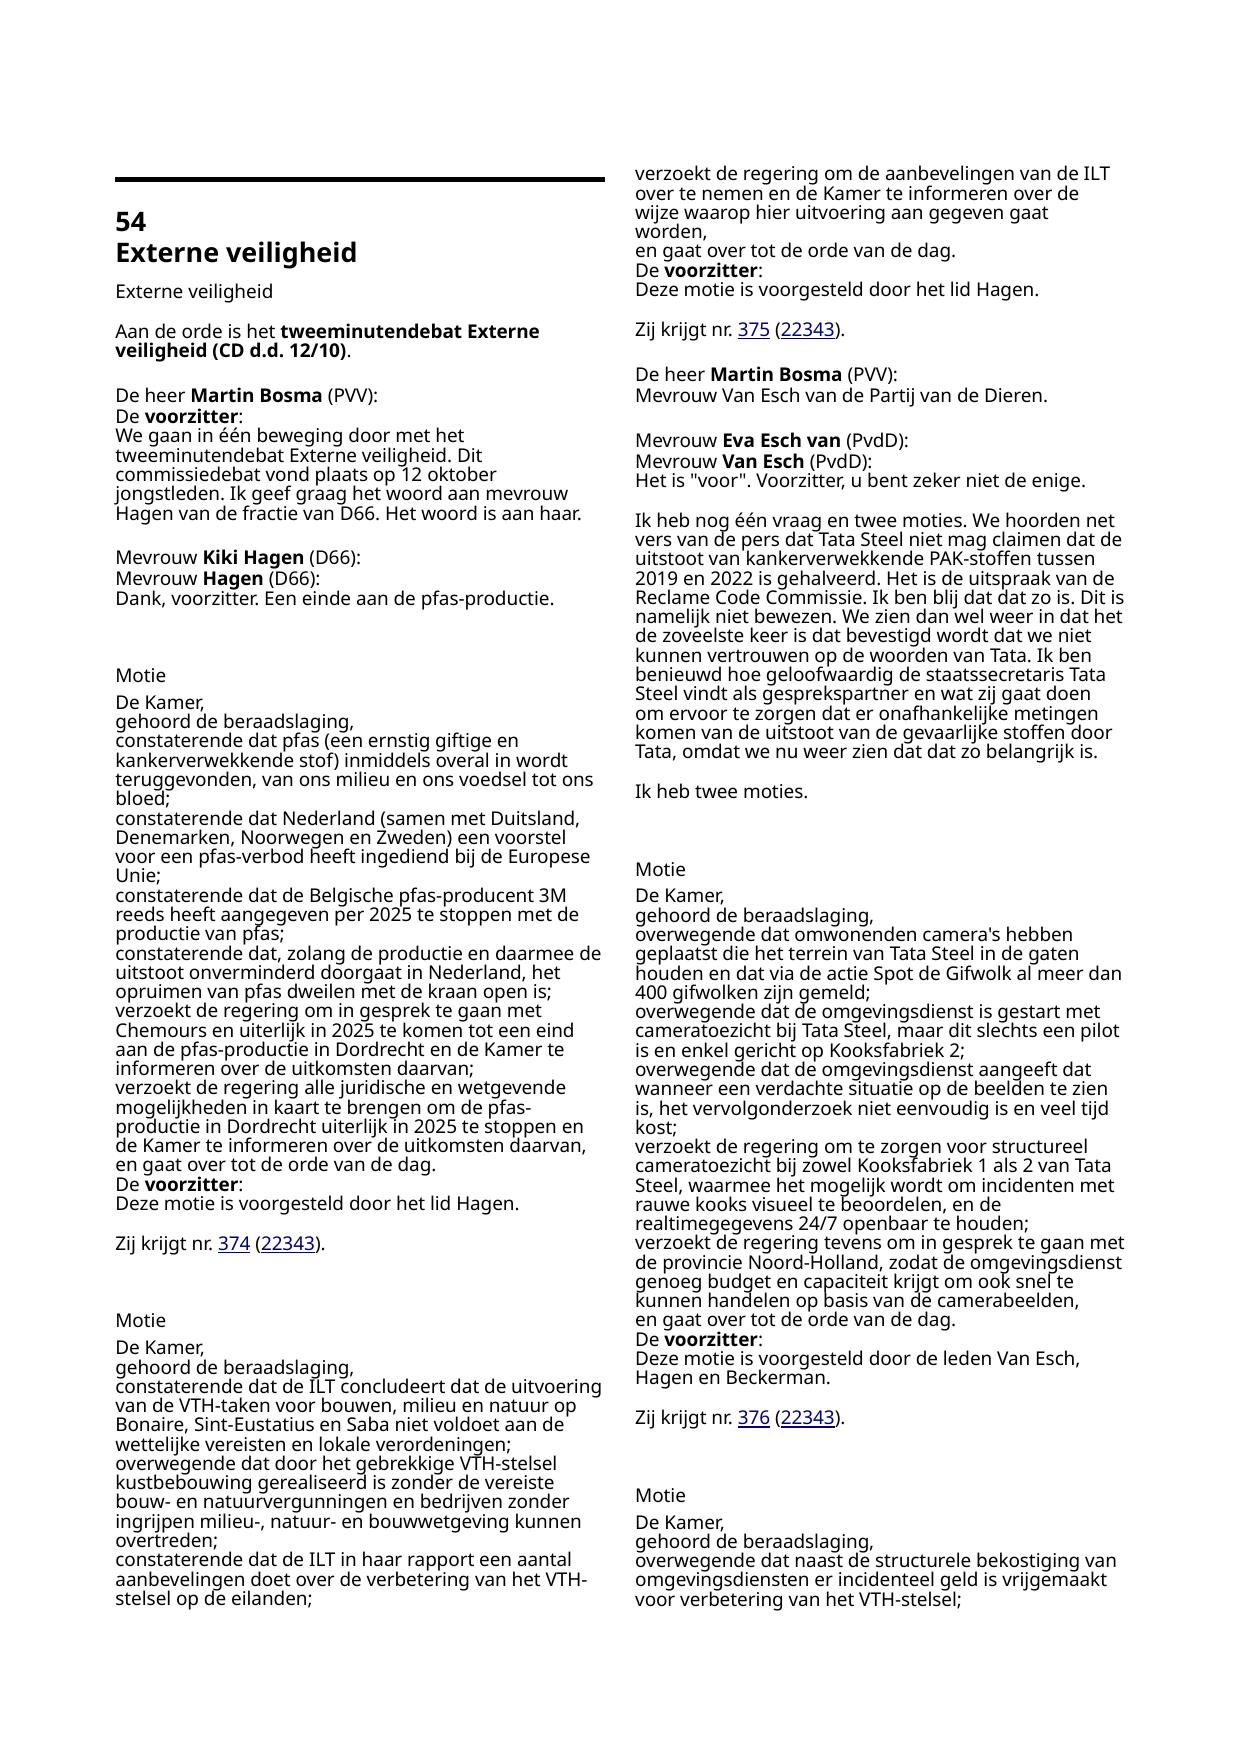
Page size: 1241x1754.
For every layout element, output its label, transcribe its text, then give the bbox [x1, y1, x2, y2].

text en gaat over tot de orde van de dag. [635, 242, 1125, 262]
text De Kamer, [635, 887, 1125, 907]
text overwegende dat omwonenden camera's hebben geplaatst die het terrein van Tata Steel in de gaten houden en dat via de actie Spot de Gifwolk al meer dan 400 gifwolken zijn gemeld; [635, 926, 1125, 1003]
text Externe veiligheid [115, 283, 605, 302]
text verzoekt de regering om te zorgen voor structureel cameratoezicht bij zowel Kooksfabriek 1 als 2 van Tata Steel, waarmee het mogelijk wordt om incidenten met rauwe kooks visueel te beoordelen, en de realtimegegevens 24/7 openbaar te houden; [635, 1138, 1125, 1234]
text Deze motie is voorgesteld door het lid Hagen. [635, 281, 1125, 300]
text verzoekt de regering om de aanbevelingen van de ILT over te nemen en de Kamer te informeren over de wijze waarop hier uitvoering aan gegeven gaat worden, [635, 165, 1125, 242]
text De voorzitter: [635, 262, 1125, 281]
text Motie [635, 856, 1125, 882]
text Mevrouw Kiki Hagen (D66): [115, 544, 605, 570]
text Motie [635, 1482, 1125, 1508]
text Motie [115, 662, 605, 688]
text gehoord de beraadslaging, [115, 1359, 605, 1378]
text Deze motie is voorgesteld door de leden Van Esch, Hagen en Beckerman. [635, 1350, 1125, 1388]
text constaterende dat de ILT concludeert dat de uitvoering van de VTH-taken voor bouwen, milieu en natuur op Bonaire, Sint-Eustatius en Saba niet voldoet aan de wettelijke vereisten en lokale verordeningen; [115, 1378, 605, 1455]
text gehoord de beraadslaging, [635, 907, 1125, 926]
text constaterende dat, zolang de productie en daarmee de uitstoot onverminderd doorgaat in Nederland, het opruimen van pfas dweilen met de kraan open is; [115, 944, 605, 1002]
text overwegende dat door het gebrekkige VTH-stelsel kustbebouwing gerealiseerd is zonder de vereiste bouw- en natuurvergunningen en bedrijven zonder ingrijpen milieu-, natuur- en bouwwetgeving kunnen overtreden; [115, 1455, 605, 1551]
text De voorzitter: [115, 408, 605, 427]
text overwegende dat de omgevingsdienst is gestart met cameratoezicht bij Tata Steel, maar dit slechts een pilot is en enkel gericht op Kooksfabriek 2; [635, 1003, 1125, 1061]
text De voorzitter: [635, 1331, 1125, 1350]
text constaterende dat Nederland (samen met Duitsland, Denemarken, Noorwegen en Zweden) een voorstel voor een pfas-verbod heeft ingediend bij de Europese Unie; [115, 809, 605, 887]
text Mevrouw Van Esch van de Partij van de Dieren. [635, 387, 1125, 406]
text Deze motie is voorgesteld door het lid Hagen. [115, 1195, 605, 1214]
text overwegende dat de omgevingsdienst aangeeft dat wanneer een verdachte situatie op de beelden te zien is, het vervolgonderzoek niet eenvoudig is en veel tijd kost; [635, 1061, 1125, 1138]
text gehoord de beraadslaging, [635, 1533, 1125, 1552]
text Ik heb twee moties. [635, 783, 1125, 802]
text gehoord de beraadslaging, [115, 713, 605, 732]
text en gaat over tot de orde van de dag. [635, 1311, 1125, 1331]
text De heer Martin Bosma (PVV): [635, 361, 1125, 387]
text verzoekt de regering tevens om in gesprek te gaan met de provincie Noord-Holland, zodat de omgevingsdienst genoeg budget en capaciteit krijgt om ook snel te kunnen handelen op basis van de camerabeelden, [635, 1234, 1125, 1311]
text Ik heb nog één vraag en twee moties. We hoorden net vers van de pers dat Tata Steel niet mag claimen dat de uitstoot van kankerverwekkende PAK-stoffen tussen 2019 en 2022 is gehalveerd. Het is de uitspraak van de Reclame Code Commissie. Ik ben blij dat dat zo is. Dit is namelijk niet bewezen. We zien dan wel weer in dat het de zoveelste keer is dat bevestigd wordt dat we niet kunnen vertrouwen op de woorden van Tata. Ik ben benieuwd hoe geloofwaardig de staatssecretaris Tata Steel vindt als gesprekspartner en wat zij gaat doen om ervoor te zorgen dat er onafhankelijke metingen komen van de uitstoot van de gevaarlijke stoffen door Tata, omdat we nu weer zien dat dat zo belangrijk is. [635, 512, 1125, 762]
text constaterende dat de ILT in haar rapport een aantal aanbevelingen doet over de verbetering van het VTH-stelsel op de eilanden; [115, 1551, 605, 1609]
text Dank, voorzitter. Een einde aan de pfas-productie. [115, 589, 605, 609]
text Zij krijgt nr. 375 (22343). [635, 321, 1125, 340]
text verzoekt de regering om in gesprek te gaan met Chemours en uiterlijk in 2025 te komen tot een eind aan de pfas-productie in Dordrecht en de Kamer te informeren over de uitkomsten daarvan; [115, 1002, 605, 1079]
text 54 [115, 203, 605, 239]
text De voorzitter: [115, 1176, 605, 1195]
text De Kamer, [115, 694, 605, 713]
text Het is "voor". Voorzitter, u bent zeker niet de enige. [635, 472, 1125, 491]
text Motie [115, 1308, 605, 1333]
text verzoekt de regering alle juridische en wetgevende mogelijkheden in kaart te brengen om de pfas-productie in Dordrecht uiterlijk in 2025 te stoppen en de Kamer te informeren over de uitkomsten daarvan, [115, 1079, 605, 1156]
text constaterende dat pfas (een ernstig giftige en kankerverwekkende stof) inmiddels overal in wordt teruggevonden, van ons milieu en ons voedsel tot ons bloed; [115, 732, 605, 809]
text Mevrouw Hagen (D66): [115, 570, 605, 589]
text en gaat over tot de orde van de dag. [115, 1156, 605, 1176]
text Zij krijgt nr. 376 (22343). [635, 1409, 1125, 1428]
text Mevrouw Eva Esch van (PvdD): [635, 427, 1125, 453]
text Zij krijgt nr. 374 (22343). [115, 1235, 605, 1254]
text De Kamer, [115, 1339, 605, 1359]
text De heer Martin Bosma (PVV): [115, 382, 605, 408]
text Externe veiligheid [115, 239, 605, 283]
text constaterende dat de Belgische pfas-producent 3M reeds heeft aangegeven per 2025 te stoppen met de productie van pfas; [115, 887, 605, 944]
text Aan de orde is het tweeminutendebat Externe veiligheid (CD d.d. 12/10). [115, 323, 605, 362]
text De Kamer, [635, 1514, 1125, 1533]
text overwegende dat naast de structurele bekostiging van omgevingsdiensten er incidenteel geld is vrijgemaakt voor verbetering van het VTH-stelsel; [635, 1552, 1125, 1610]
text We gaan in één beweging door met het tweeminutendebat Externe veiligheid. Dit commissiedebat vond plaats op 12 oktober jongstleden. Ik geef graag het woord aan mevrouw Hagen van de fractie van D66. Het woord is aan haar. [115, 427, 605, 524]
text Mevrouw Van Esch (PvdD): [635, 453, 1125, 472]
